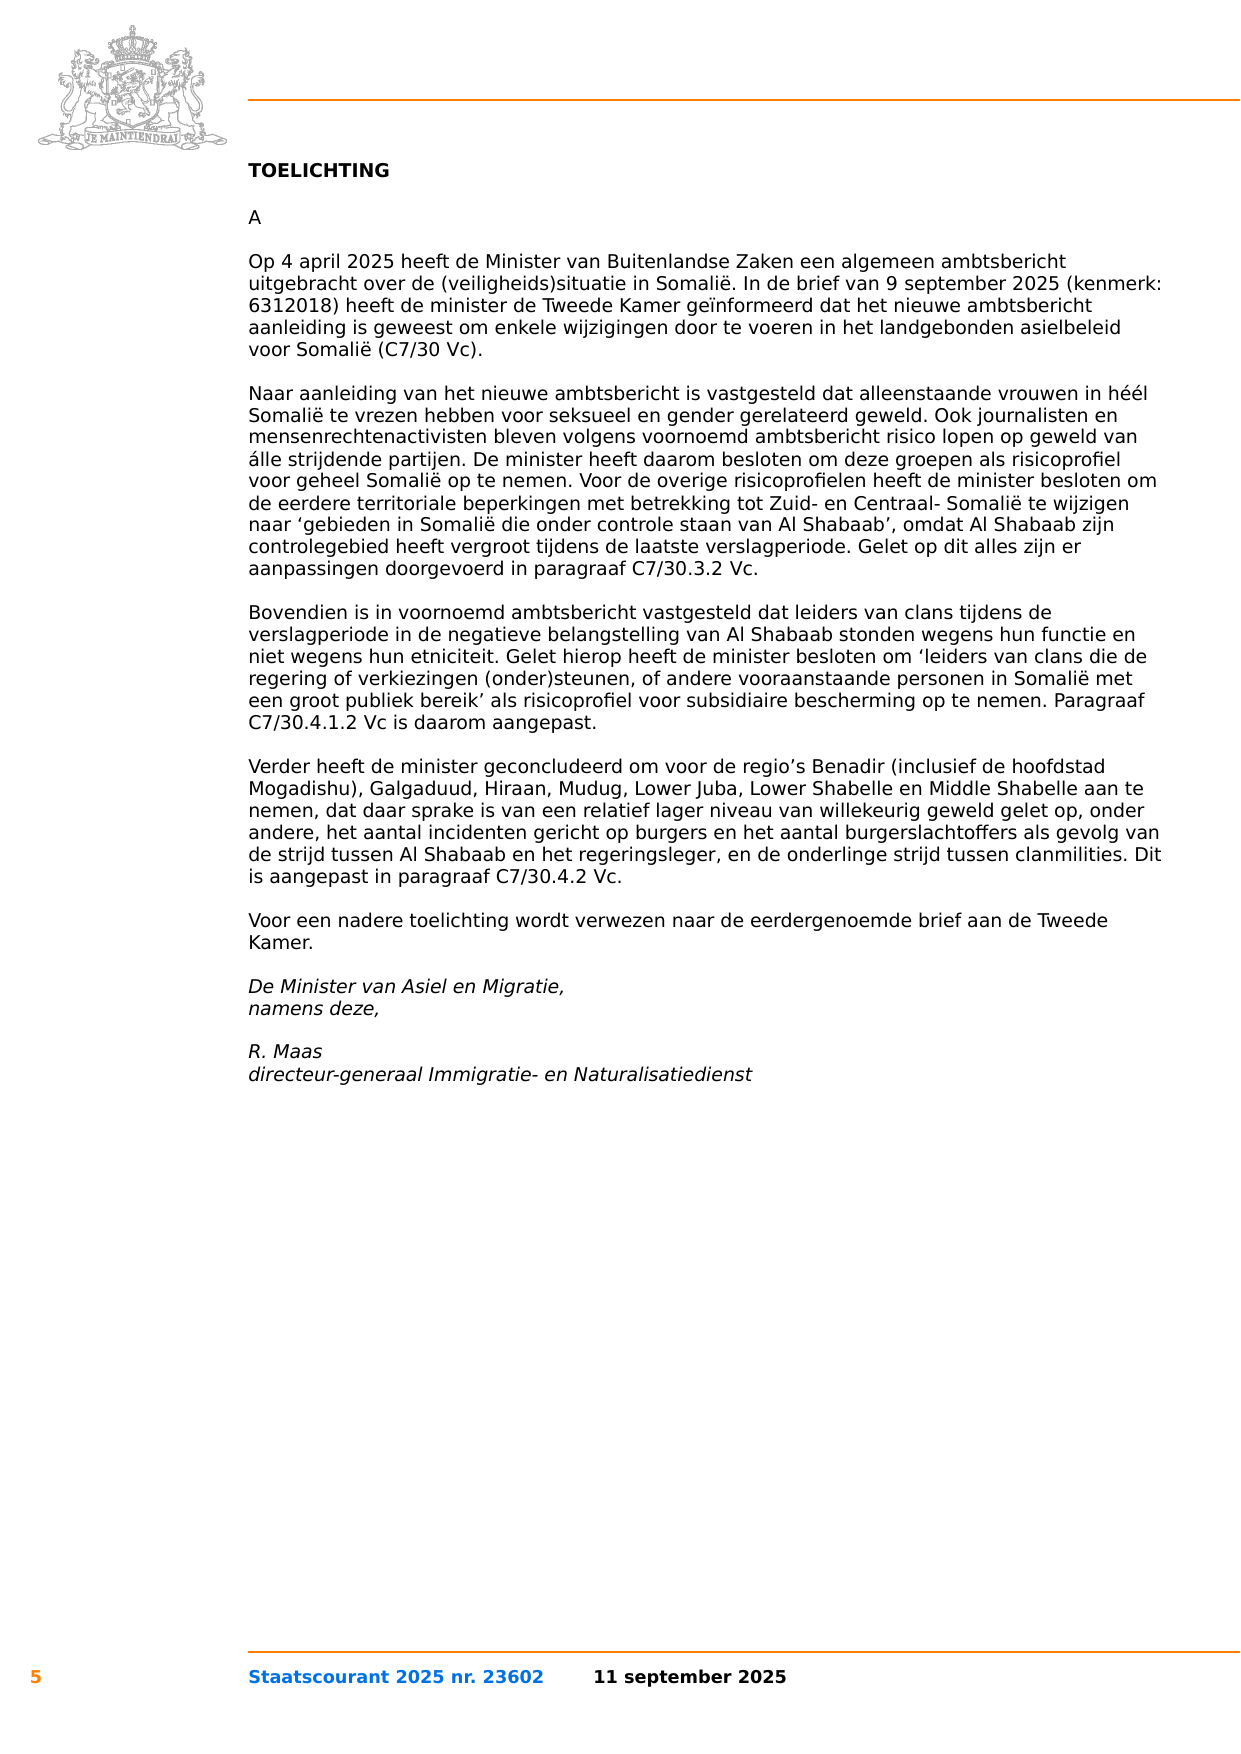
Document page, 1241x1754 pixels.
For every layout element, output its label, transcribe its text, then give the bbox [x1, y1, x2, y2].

text Naar aanleiding van het nieuwe ambtsbericht is vastgesteld dat alleenstaande vrouwen in héél Somalië te vrezen hebben voor seksueel en gender gerelateerd geweld. Ook journalisten en mensenrechtenactivisten bleven volgens voornoemd ambtsbericht risico lopen op geweld van álle strijdende partijen. De minister heeft daarom besloten om deze groepen als risicoprofiel voor geheel Somalië op te nemen. Voor de overige risicoprofielen heeft de minister besloten om de eerdere territoriale beperkingen met betrekking tot Zuid- en Centraal- Somalië te wijzigen naar ‘gebieden in Somalië die onder controle staan van Al Shabaab’, omdat Al Shabaab zijn controlegebied heeft vergroot tijdens de laatste verslagperiode. Gelet op dit alles zijn er aanpassingen doorgevoerd in paragraaf C7/30.3.2 Vc. [248, 382, 1163, 580]
text Op 4 april 2025 heeft de Minister van Buitenlandse Zaken een algemeen ambtsbericht uitgebracht over de (veiligheids)situatie in Somalië. In de brief van 9 september 2025 (kenmerk: 6312018) heeft de minister de Tweede Kamer geïnformeerd dat het nieuwe ambtsbericht aanleiding is geweest om enkele wijzigingen door te voeren in het landgebonden asielbeleid voor Somalië (C7/30 Vc). [248, 251, 1163, 361]
text Bovendien is in voornoemd ambtsbericht vastgesteld dat leiders van clans tijdens de verslagperiode in de negatieve belangstelling van Al Shabaab stonden wegens hun functie en niet wegens hun etniciteit. Gelet hierop heeft de minister besloten om ‘leiders van clans die de regering of verkiezingen (onder)steunen, of andere vooraanstaande personen in Somalië met een groot publiek bereik’ als risicoprofiel voor subsidiaire bescherming op te nemen. Paragraaf C7/30.4.1.2 Vc is daarom aangepast. [248, 602, 1163, 734]
picture [38, 25, 227, 150]
subtitle TOELICHTING [248, 160, 1163, 182]
text A [248, 207, 1163, 229]
text Verder heeft de minister geconcludeerd om voor de regio’s Benadir (inclusief de hoofdstad Mogadishu), Galgaduud, Hiraan, Mudug, Lower Juba, Lower Shabelle en Middle Shabelle aan te nemen, dat daar sprake is van een relatief lager niveau van willekeurig geweld gelet op, onder andere, het aantal incidenten gericht op burgers en het aantal burgerslachtoffers als gevolg van de strijd tussen Al Shabaab en het regeringsleger, en de onderlinge strijd tussen clanmilities. Dit is aangepast in paragraaf C7/30.4.2 Vc. [248, 756, 1163, 888]
text Voor een nadere toelichting wordt verwezen naar de eerdergenoemde brief aan de Tweede Kamer. [248, 910, 1163, 954]
text De Minister van Asiel en Migratie, namens deze, R. Maas directeur-generaal Immigratie- en Naturalisatiedienst [248, 976, 1163, 1085]
